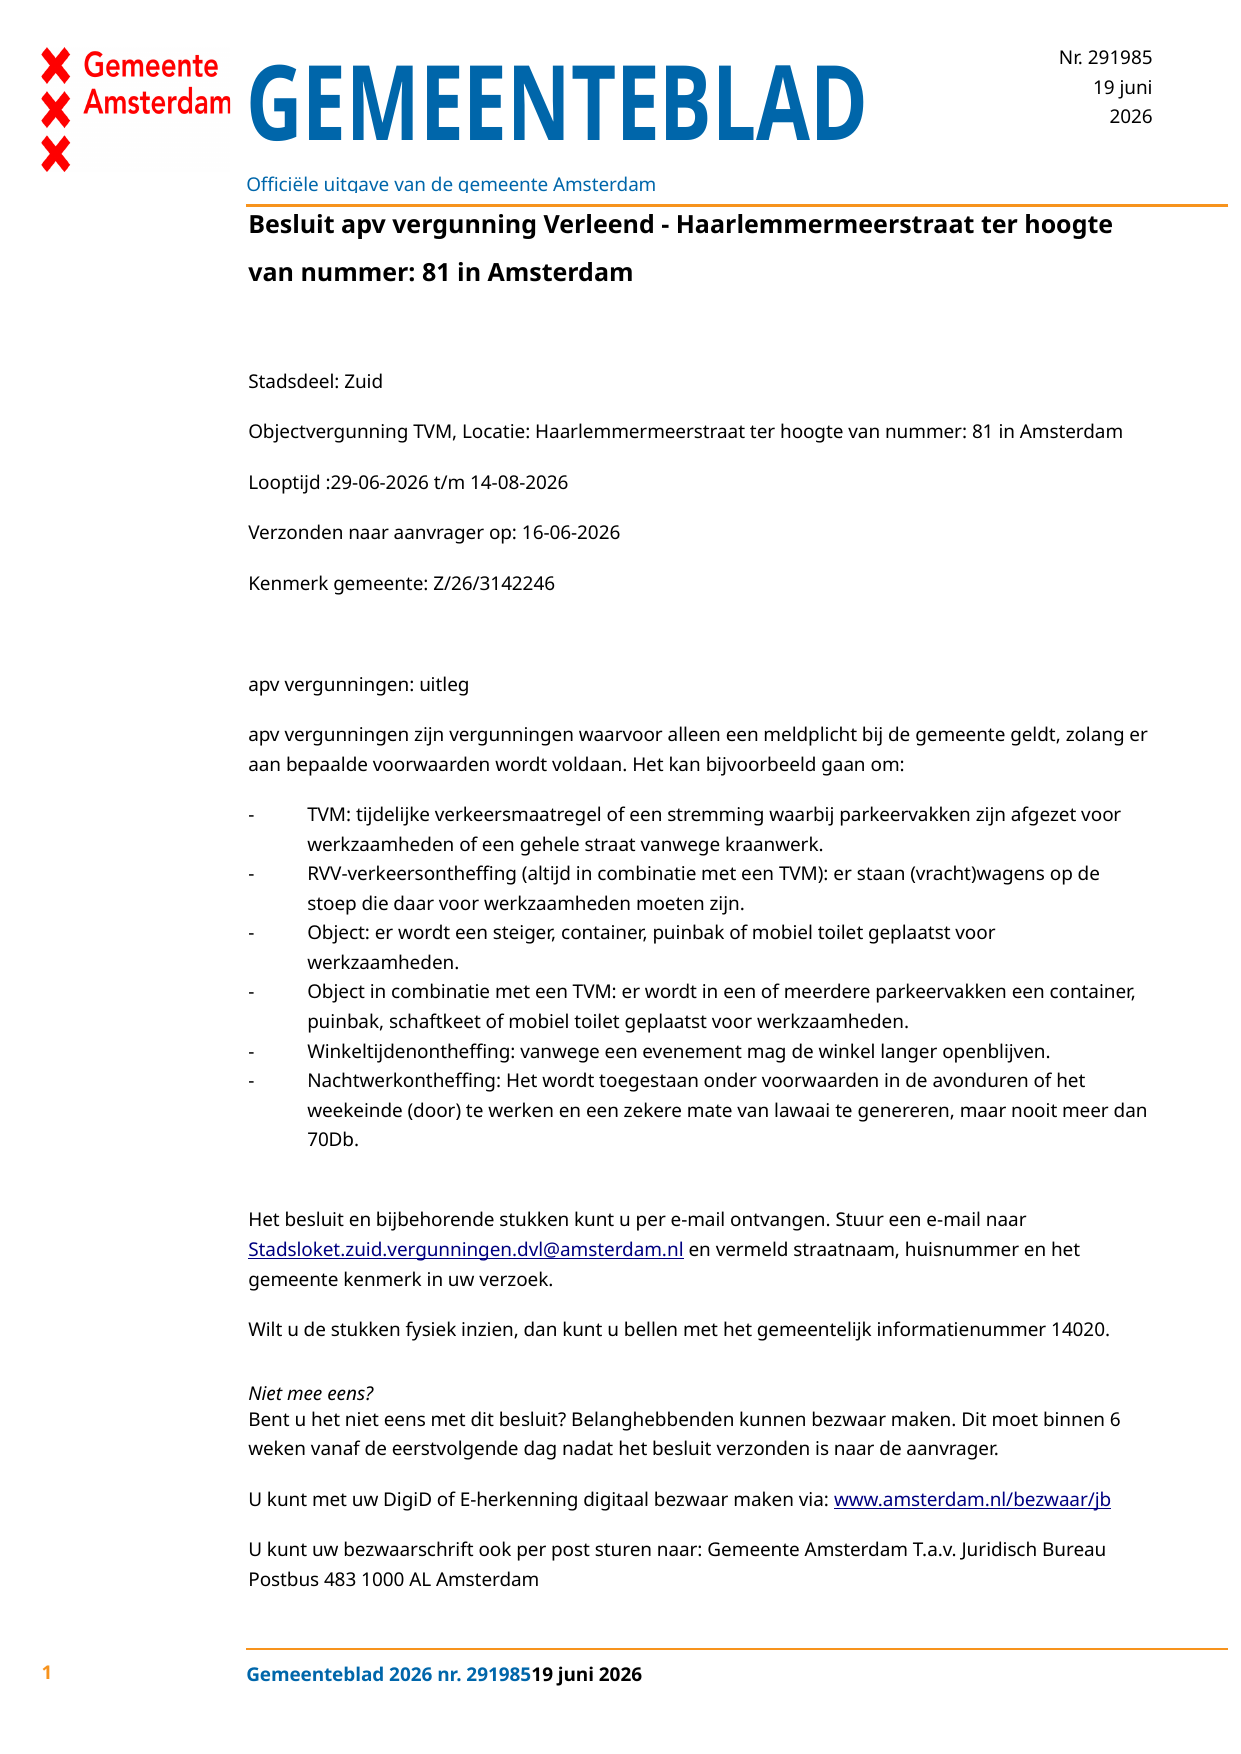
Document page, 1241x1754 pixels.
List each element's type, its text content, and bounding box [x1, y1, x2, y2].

text U kunt met uw DigiD of E-herkenning digitaal bezwaar maken via: www.amsterdam.nl/bezwaar/jb [248, 1486, 1152, 1512]
text Stadsdeel: Zuid [248, 368, 1152, 394]
text Kenmerk gemeente: Z/26/3142246 [248, 570, 1152, 596]
text Looptijd :29-06-2026 t/m 14-08-2026 [248, 469, 1152, 495]
text apv vergunningen: uitleg [248, 671, 1152, 697]
picture [41, 47, 231, 172]
text Het besluit en bijbehorende stukken kunt u per e-mail ontvangen. Stuur een e-mail naar Stadsloket.zuid.vergunningen.dvl@amsterdam.nl en vermeld straatnaam, huisnummer en het gemeente kenmerk in uw verzoek. [248, 1207, 1152, 1292]
list Winkeltijdenontheffing: vanwege een evenement mag de winkel langer openblijven. [248, 1038, 1152, 1064]
text Bent u het niet eens met dit besluit? Belanghebbenden kunnen bezwaar maken. Dit moet binnen 6 weken vanaf de eerstvolgende dag nadat het besluit verzonden is naar de aanvrager. [248, 1406, 1152, 1461]
text U kunt uw bezwaarschrift ook per post sturen naar: Gemeente Amsterdam T.a.v. Juridisch Bureau Postbus 483 1000 AL Amsterdam [248, 1536, 1152, 1592]
text apv vergunningen zijn vergunningen waarvoor alleen een meldplicht bij de gemeente geldt, zolang er aan bepaalde voorwaarden wordt voldaan. Het kan bijvoorbeeld gaan om: [248, 721, 1152, 777]
list Nachtwerkontheffing: Het wordt toegestaan onder voorwaarden in de avonduren of het weekeinde (door) te werken en een zekere mate van lawaai te genereren, maar nooit meer dan 70Db. [248, 1067, 1152, 1152]
text Besluit apv vergunning Verleend - Haarlemmermeerstraat ter hoogte van nummer: 81 in Amsterdam [248, 207, 1152, 288]
text Wilt u de stukken fysiek inzien, dan kunt u bellen met het gemeentelijk informatienummer 14020. [248, 1316, 1152, 1342]
text Verzonden naar aanvrager op: 16-06-2026 [248, 519, 1152, 545]
list RVV-verkeersontheffing (altijd in combinatie met een TVM): er staan (vracht)wagens op de stoep die daar voor werkzaamheden moeten zijn. [248, 860, 1152, 916]
text Objectvergunning TVM, Locatie: Haarlemmermeerstraat ter hoogte van nummer: 81 in Amsterdam [248, 419, 1152, 444]
list Object: er wordt een steiger, container, puinbak of mobiel toilet geplaatst voor werkzaamheden. [248, 919, 1152, 975]
text Niet mee eens? [248, 1380, 1152, 1406]
list TVM: tijdelijke verkeersmaatregel of een stremming waarbij parkeervakken zijn afgezet voor werkzaamheden of een gehele straat vanwege kraanwerk. [248, 801, 1152, 857]
list Object in combinatie met een TVM: er wordt in een of meerdere parkeervakken een container, puinbak, schaftkeet of mobiel toilet geplaatst voor werkzaamheden. [248, 979, 1152, 1034]
